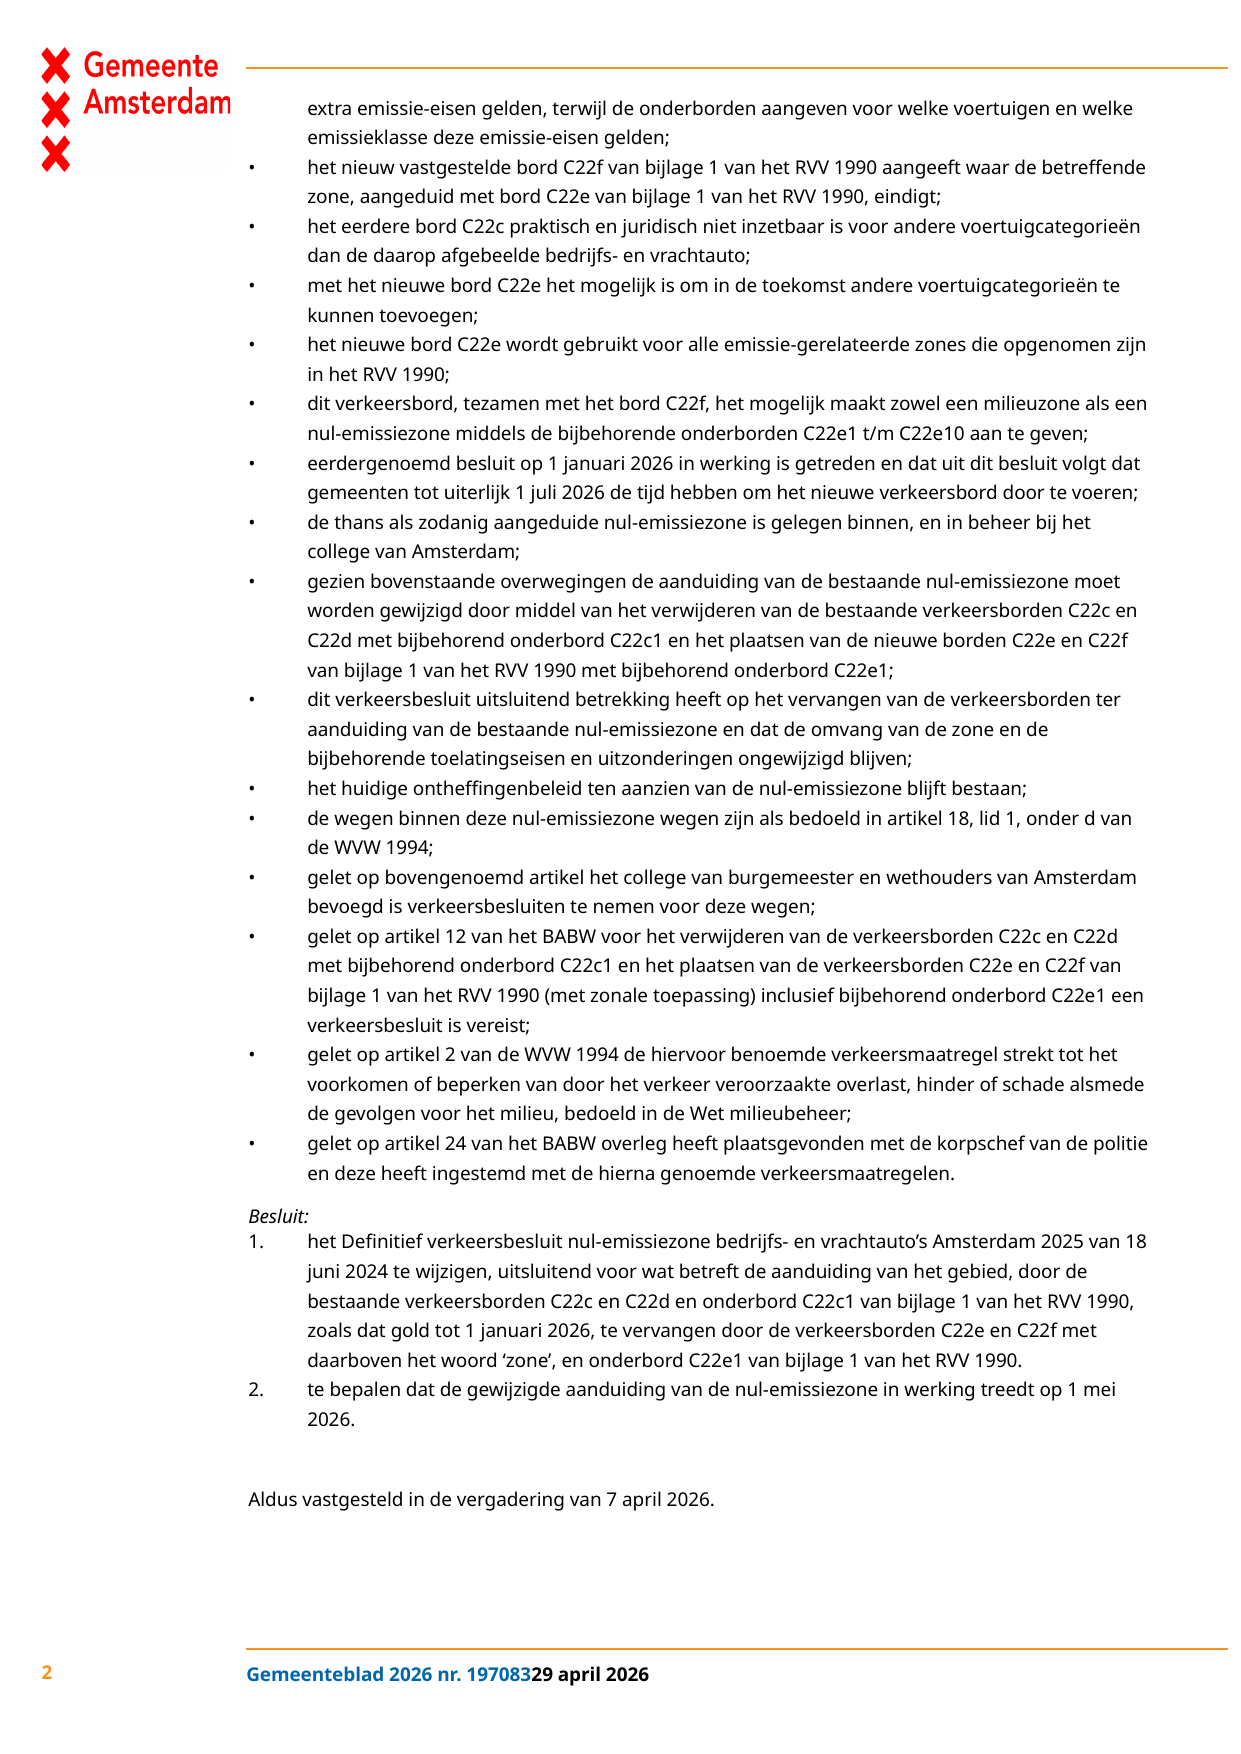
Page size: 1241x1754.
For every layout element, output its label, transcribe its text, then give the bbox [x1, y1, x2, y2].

list dit verkeersbord, tezamen met het bord C22f, het mogelijk maakt zowel een milieuzone als een nul-emissiezone middels de bijbehorende onderborden C22e1 t/m C22e10 aan te geven; [248, 391, 1152, 446]
list de wegen binnen deze nul-emissiezone wegen zijn als bedoeld in artikel 18, lid 1, onder d van de WVW 1994; [248, 805, 1152, 860]
list eerdergenoemd besluit op 1 januari 2026 in werking is getreden en dat uit dit besluit volgt dat gemeenten tot uiterlijk 1 juli 2026 de tijd hebben om het nieuwe verkeersbord door te voeren; [248, 450, 1152, 505]
list gelet op artikel 12 van het BABW voor het verwijderen van de verkeersborden C22c en C22d met bijbehorend onderbord C22c1 en het plaatsen van de verkeersborden C22e en C22f van bijlage 1 van het RVV 1990 (met zonale toepassing) inclusief bijbehorend onderbord C22e1 een verkeersbesluit is vereist; [248, 923, 1152, 1038]
list het nieuwe bord C22e wordt gebruikt voor alle emissie-gerelateerde zones die opgenomen zijn in het RVV 1990; [248, 331, 1152, 387]
picture [41, 47, 231, 172]
list te bepalen dat de gewijzigde aanduiding van de nul-emissiezone in werking treedt op 1 mei 2026. [248, 1377, 1152, 1432]
list met het nieuwe bord C22e het mogelijk is om in de toekomst andere voertuigcategorieën te kunnen toevoegen; [248, 272, 1152, 328]
list het nieuw vastgestelde bord C22f van bijlage 1 van het RVV 1990 aangeeft waar de betreffende zone, aangeduid met bord C22e van bijlage 1 van het RVV 1990, eindigt; [248, 154, 1152, 209]
list gezien bovenstaande overwegingen de aanduiding van de bestaande nul-emissiezone moet worden gewijzigd door middel van het verwijderen van de bestaande verkeersborden C22c en C22d met bijbehorend onderbord C22c1 en het plaatsen van de nieuwe borden C22e en C22f van bijlage 1 van het RVV 1990 met bijbehorend onderbord C22e1; [248, 568, 1152, 683]
text Besluit: [248, 1203, 1152, 1229]
list extra emissie-eisen gelden, terwijl de onderborden aangeven voor welke voertuigen en welke emissieklasse deze emissie-eisen gelden; [248, 95, 1152, 150]
list het Definitief verkeersbesluit nul-emissiezone bedrijfs- en vrachtauto’s Amsterdam 2025 van 18 juni 2024 te wijzigen, uitsluitend voor wat betreft de aanduiding van het gebied, door de bestaande verkeersborden C22c en C22d en onderbord C22c1 van bijlage 1 van het RVV 1990, zoals dat gold tot 1 januari 2026, te vervangen door de verkeersborden C22e en C22f met daarboven het woord ‘zone’, en onderbord C22e1 van bijlage 1 van het RVV 1990. [248, 1229, 1152, 1373]
list het eerdere bord C22c praktisch en juridisch niet inzetbaar is voor andere voertuigcategorieën dan de daarop afgebeelde bedrijfs- en vrachtauto; [248, 213, 1152, 268]
list gelet op artikel 2 van de WVW 1994 de hiervoor benoemde verkeersmaatregel strekt tot het voorkomen of beperken van door het verkeer veroorzaakte overlast, hinder of schade alsmede de gevolgen voor het milieu, bedoeld in de Wet milieubeheer; [248, 1041, 1152, 1126]
list de thans als zodanig aangeduide nul-emissiezone is gelegen binnen, en in beheer bij het college van Amsterdam; [248, 509, 1152, 564]
text Aldus vastgesteld in de vergadering van 7 april 2026. [248, 1486, 1152, 1512]
list gelet op bovengenoemd artikel het college van burgemeester en wethouders van Amsterdam bevoegd is verkeersbesluiten te nemen voor deze wegen; [248, 864, 1152, 919]
list dit verkeersbesluit uitsluitend betrekking heeft op het vervangen van de verkeersborden ter aanduiding van de bestaande nul-emissiezone en dat de omvang van de zone en de bijbehorende toelatingseisen en uitzonderingen ongewijzigd blijven; [248, 686, 1152, 771]
list het huidige ontheffingenbeleid ten aanzien van de nul-emissiezone blijft bestaan; [248, 775, 1152, 801]
list gelet op artikel 24 van het BABW overleg heeft plaatsgevonden met de korpschef van de politie en deze heeft ingestemd met de hierna genoemde verkeersmaatregelen. [248, 1130, 1152, 1186]
